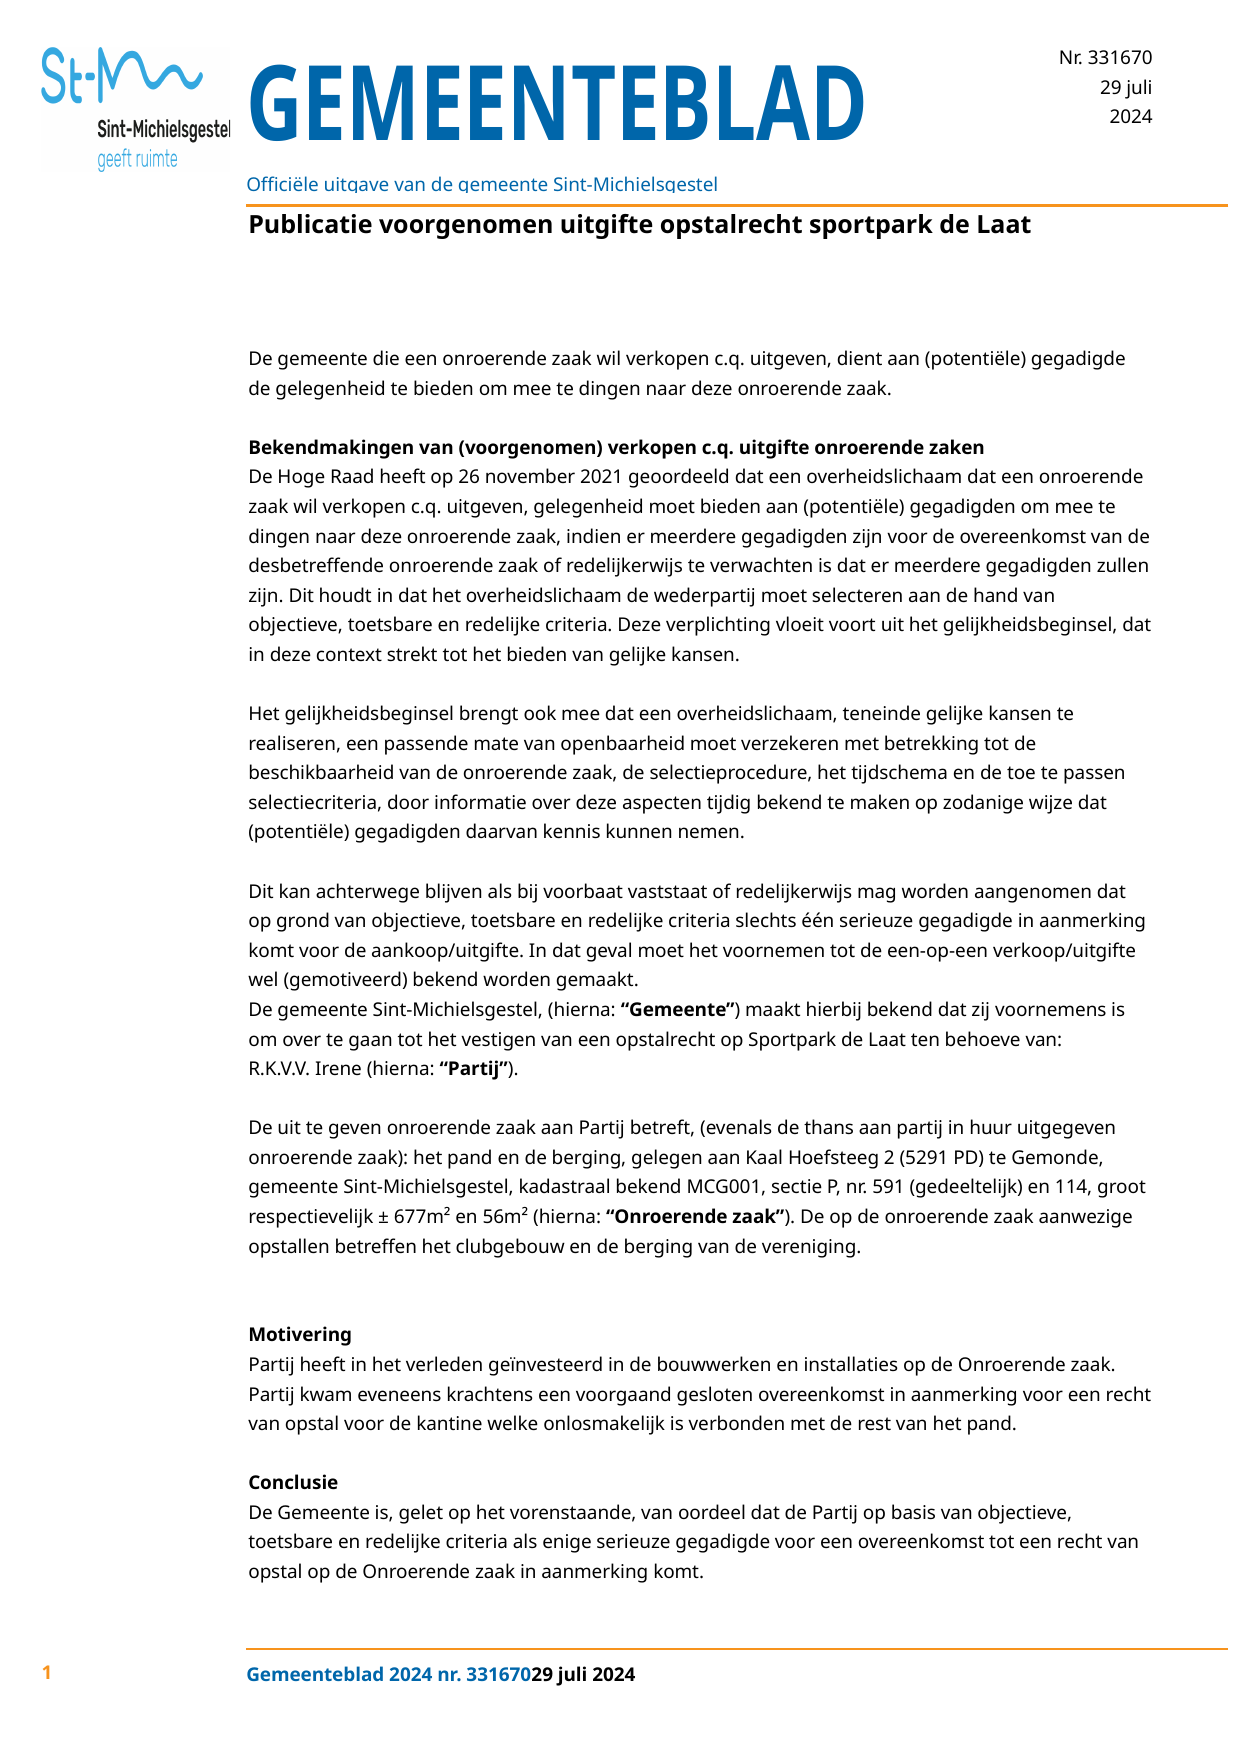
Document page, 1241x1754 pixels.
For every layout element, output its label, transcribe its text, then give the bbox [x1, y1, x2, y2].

text De Gemeente is, gelet op het vorenstaande, van oordeel dat de Partij op basis van objectieve, toetsbare en redelijke criteria als enige serieuze gegadigde voor een overeenkomst tot een recht van opstal op de Onroerende zaak in aanmerking komt. [248, 1499, 1152, 1584]
picture [41, 47, 231, 172]
text De Hoge Raad heeft op 26 november 2021 geoordeeld dat een overheidslichaam dat een onroerende zaak wil verkopen c.q. uitgeven, gelegenheid moet bieden aan (potentiële) gegadigden om mee te dingen naar deze onroerende zaak, indien er meerdere gegadigden zijn voor de overeenkomst van de desbetreffende onroerende zaak of redelijkerwijs te verwachten is dat er meerdere gegadigden zullen zijn. Dit houdt in dat het overheidslichaam de wederpartij moet selecteren aan de hand van objectieve, toetsbare en redelijke criteria. Deze verplichting vloeit voort uit het gelijkheidsbeginsel, dat in deze context strekt tot het bieden van gelijke kansen. [248, 464, 1152, 667]
text Dit kan achterwege blijven als bij voorbaat vaststaat of redelijkerwijs mag worden aangenomen dat op grond van objectieve, toetsbare en redelijke criteria slechts één serieuze gegadigde in aanmerking komt voor de aankoop/uitgifte. In dat geval moet het voornemen tot de een-op-een verkoop/uitgifte wel (gemotiveerd) bekend worden gemaakt. [248, 878, 1152, 992]
text Publicatie voorgenomen uitgifte opstalrecht sportpark de Laat [248, 207, 1152, 241]
text R.K.V.V. Irene (hierna: “Partij”). [248, 1055, 1152, 1081]
text Bekendmakingen van (voorgenomen) verkopen c.q. uitgifte onroerende zaken [248, 434, 1152, 460]
text De gemeente die een onroerende zaak wil verkopen c.q. uitgeven, dient aan (potentiële) gegadigde de gelegenheid te bieden om mee te dingen naar deze onroerende zaak. [248, 345, 1152, 401]
text De gemeente Sint-Michielsgestel, (hierna: “Gemeente”) maakt hierbij bekend dat zij voornemens is om over te gaan tot het vestigen van een opstalrecht op Sportpark de Laat ten behoeve van: [248, 996, 1152, 1051]
text Partij heeft in het verleden geïnvesteerd in de bouwwerken en installaties op de Onroerende zaak. Partij kwam eveneens krachtens een voorgaand gesloten overeenkomst in aanmerking voor een recht van opstal voor de kantine welke onlosmakelijk is verbonden met de rest van het pand. [248, 1351, 1152, 1436]
text De uit te geven onroerende zaak aan Partij betreft, (evenals de thans aan partij in huur uitgegeven onroerende zaak): het pand en de berging, gelegen aan Kaal Hoefsteeg 2 (5291 PD) te Gemonde, gemeente Sint-Michielsgestel, kadastraal bekend MCG001, sectie P, nr. 591 (gedeeltelijk) en 114, groot respectievelijk ± 677m² en 56m² (hierna: “Onroerende zaak”). De op de onroerende zaak aanwezige opstallen betreffen het clubgebouw en de berging van de vereniging. [248, 1114, 1152, 1258]
text Conclusie [248, 1469, 1152, 1495]
text Het gelijkheidsbeginsel brengt ook mee dat een overheidslichaam, teneinde gelijke kansen te realiseren, een passende mate van openbaarheid moet verzekeren met betrekking tot de beschikbaarheid van de onroerende zaak, de selectieprocedure, het tijdschema en de toe te passen selectiecriteria, door informatie over deze aspecten tijdig bekend te maken op zodanige wijze dat (potentiële) gegadigden daarvan kennis kunnen nemen. [248, 700, 1152, 844]
text Motivering [248, 1322, 1152, 1347]
